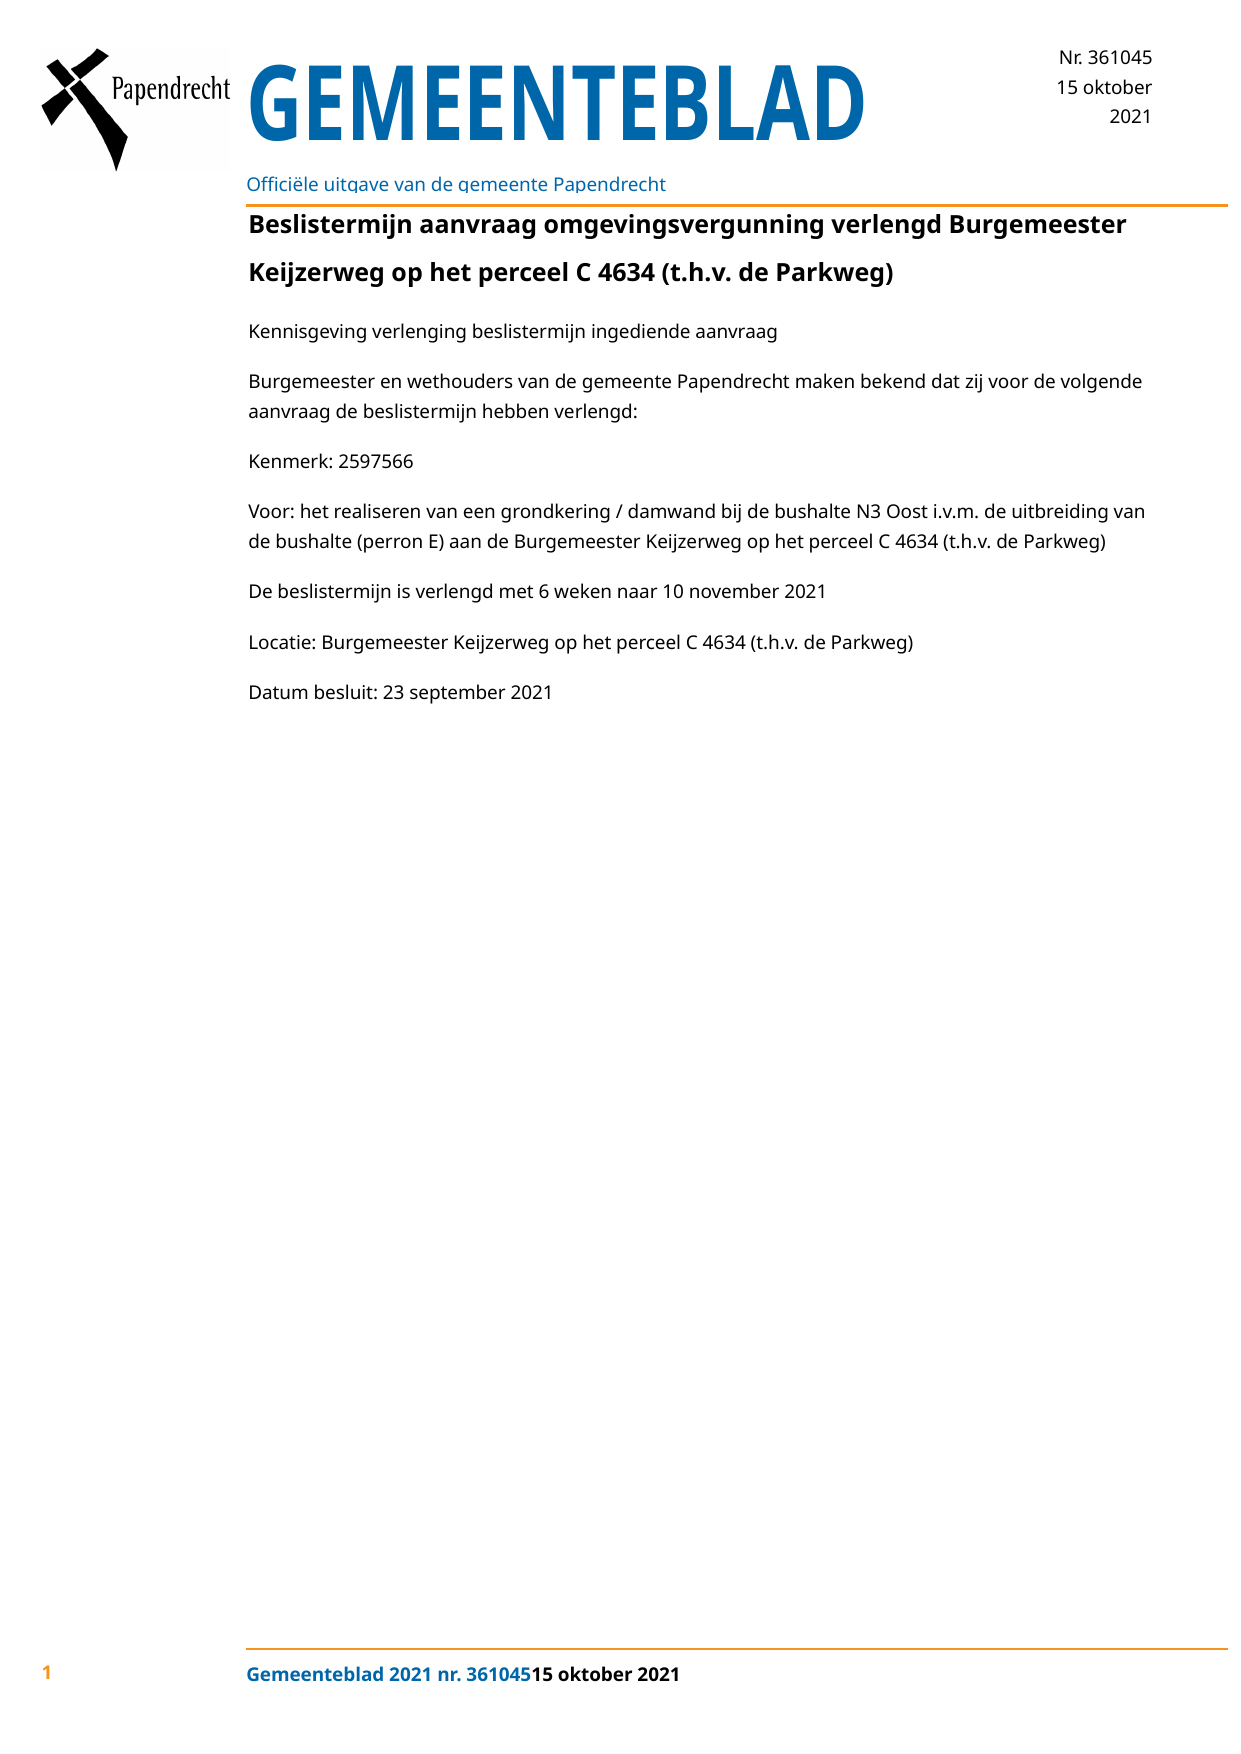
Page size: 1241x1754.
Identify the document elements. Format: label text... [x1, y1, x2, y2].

text Voor: het realiseren van een grondkering / damwand bij de bushalte N3 Oost i.v.m. de uitbreiding van de bushalte (perron E) aan de Burgemeester Keijzerweg op het perceel C 4634 (t.h.v. de Parkweg) [248, 499, 1152, 554]
text Kenmerk: 2597566 [248, 448, 1152, 474]
text Locatie: Burgemeester Keijzerweg op het perceel C 4634 (t.h.v. de Parkweg) [248, 629, 1152, 655]
text Beslistermijn aanvraag omgevingsvergunning verlengd Burgemeester Keijzerweg op het perceel C 4634 (t.h.v. de Parkweg) [248, 207, 1152, 288]
text Burgemeester en wethouders van de gemeente Papendrecht maken bekend dat zij voor de volgende aanvraag de beslistermijn hebben verlengd: [248, 368, 1152, 424]
text Kennisgeving verlenging beslistermijn ingediende aanvraag [248, 318, 1152, 344]
text Datum besluit: 23 september 2021 [248, 679, 1152, 705]
text De beslistermijn is verlengd met 6 weken naar 10 november 2021 [248, 579, 1152, 604]
picture [41, 47, 231, 172]
